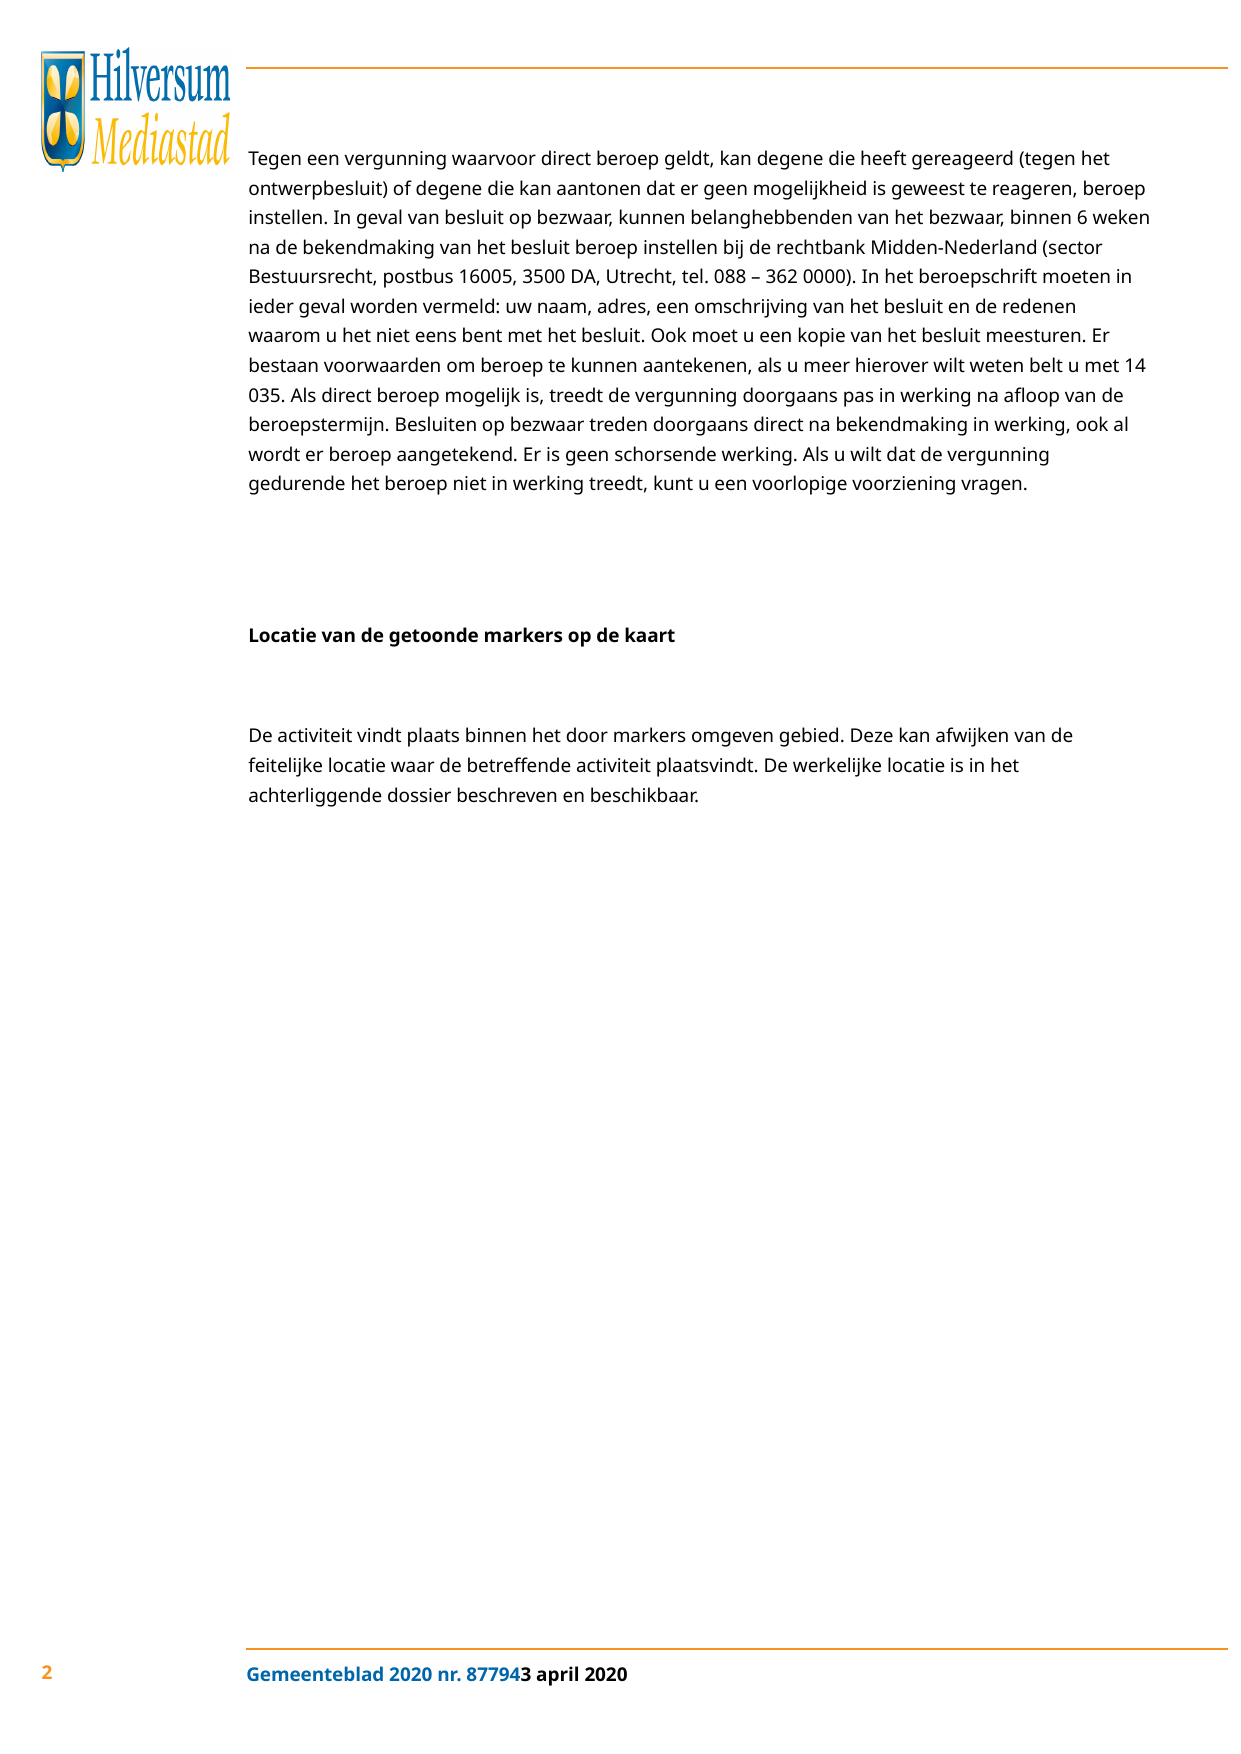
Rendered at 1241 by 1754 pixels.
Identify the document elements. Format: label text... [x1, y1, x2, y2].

text De activiteit vindt plaats binnen het door markers omgeven gebied. Deze kan afwijken van de feitelijke locatie waar de betreffende activiteit plaatsvindt. De werkelijke locatie is in het achterliggende dossier beschreven en beschikbaar. [248, 723, 1152, 808]
picture [41, 47, 231, 172]
text Tegen een vergunning waarvoor direct beroep geldt, kan degene die heeft gereageerd (tegen het ontwerpbesluit) of degene die kan aantonen dat er geen mogelijkheid is geweest te reageren, beroep instellen. In geval van besluit op bezwaar, kunnen belanghebbenden van het bezwaar, binnen 6 weken na de bekendmaking van het besluit beroep instellen bij de rechtbank Midden-Nederland (sector Bestuursrecht, postbus 16005, 3500 DA, Utrecht, tel. 088 – 362 0000). In het beroepschrift moeten in ieder geval worden vermeld: uw naam, adres, een omschrijving van het besluit en de redenen waarom u het niet eens bent met het besluit. Ook moet u een kopie van het besluit meesturen. Er bestaan voorwaarden om beroep te kunnen aantekenen, als u meer hierover wilt weten belt u met 14 035. Als direct beroep mogelijk is, treedt de vergunning doorgaans pas in werking na afloop van de beroepstermijn. Besluiten op bezwaar treden doorgaans direct na bekendmaking in werking, ook al wordt er beroep aangetekend. Er is geen schorsende werking. Als u wilt dat de vergunning gedurende het beroep niet in werking treedt, kunt u een voorlopige voorziening vragen. [248, 145, 1152, 496]
text Locatie van de getoonde markers op de kaart [248, 622, 1152, 648]
